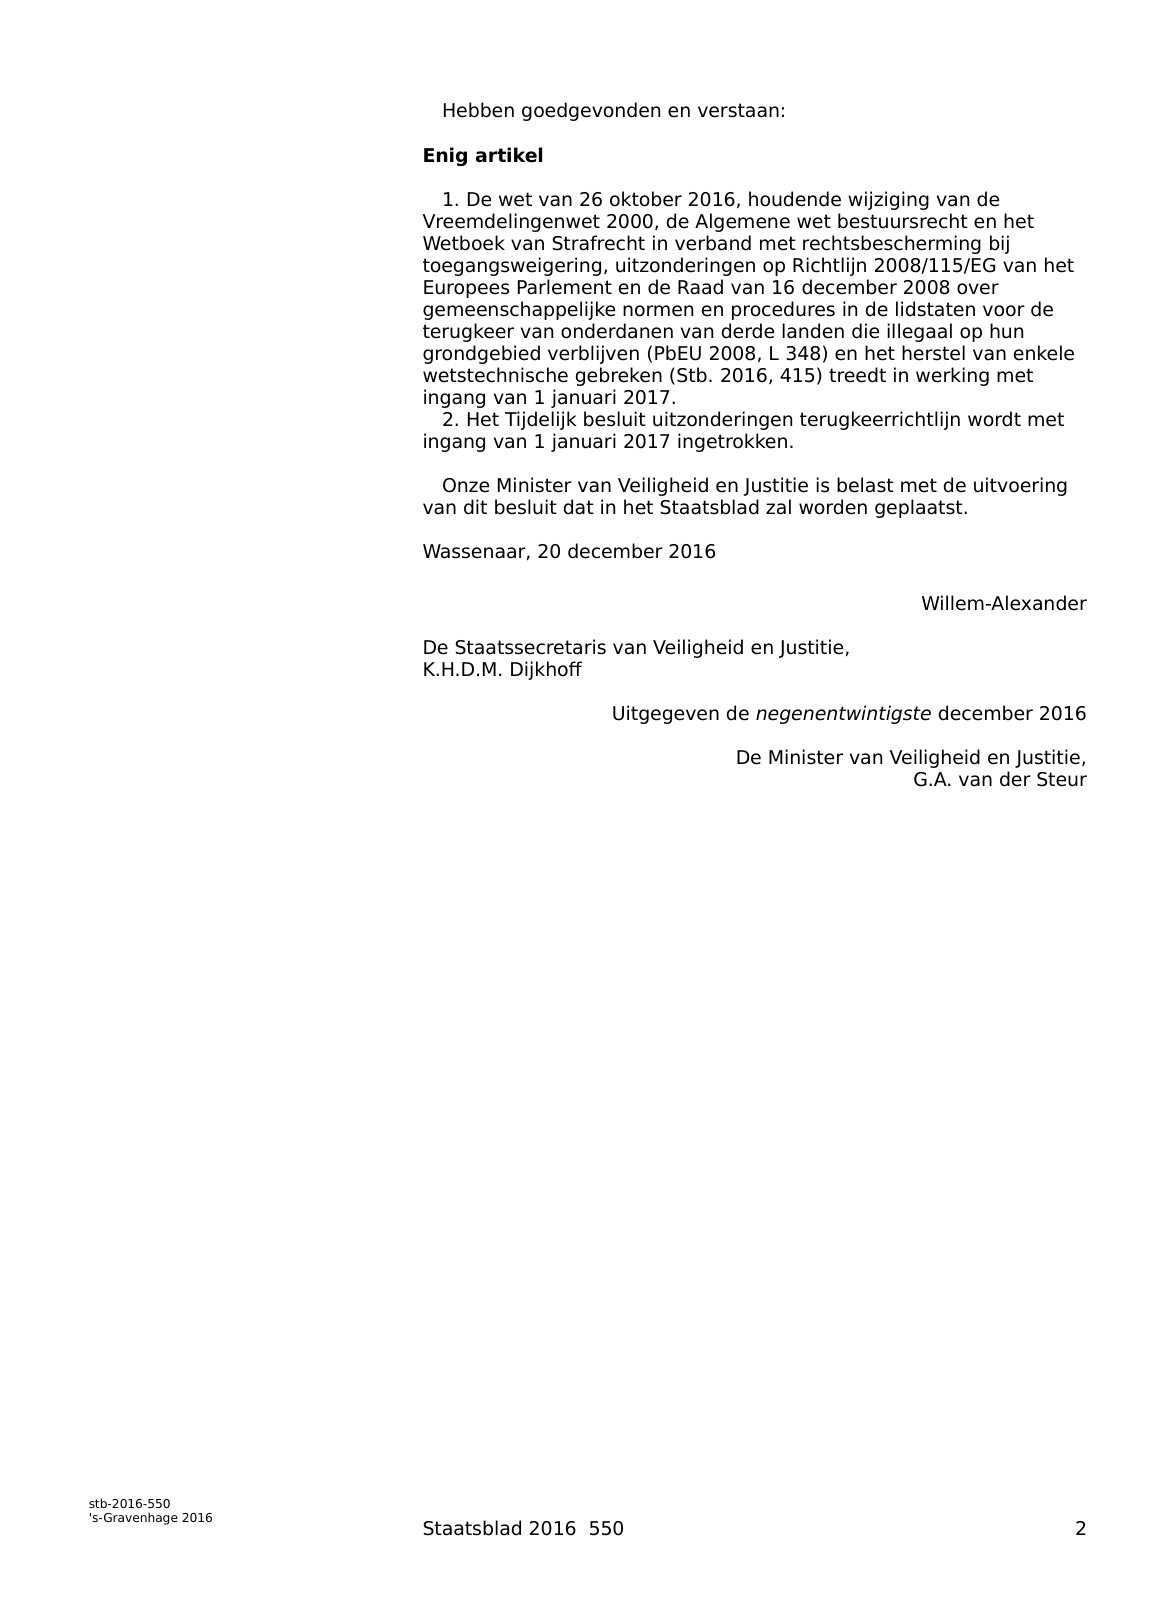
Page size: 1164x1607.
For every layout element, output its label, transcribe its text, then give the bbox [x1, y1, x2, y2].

subtitle Enig artikel [422, 144, 1087, 167]
text 1. De wet van 26 oktober 2016, houdende wijziging van de Vreemdelingenwet 2000, de Algemene wet bestuursrecht en het Wetboek van Strafrecht in verband met rechtsbescherming bij toegangsweigering, uitzonderingen op Richtlijn 2008/115/EG van het Europees Parlement en de Raad van 16 december 2008 over gemeenschappelijke normen en procedures in de lidstaten voor de terugkeer van onderdanen van derde landen die illegaal op hun grondgebied verblijven (PbEU 2008, L 348) en het herstel van enkele wetstechnische gebreken (Stb. 2016, 415) treedt in werking met ingang van 1 januari 2017. [422, 189, 1087, 408]
text Wassenaar, 20 december 2016 [422, 541, 1087, 563]
text Hebben goedgevonden en verstaan: [422, 100, 1087, 122]
text De Staatssecretaris van Veiligheid en Justitie, K.H.D.M. Dijkhoff [422, 637, 1087, 681]
text Uitgegeven de negenentwintigste december 2016 [422, 703, 1087, 725]
text Willem-Alexander [422, 593, 1087, 615]
text Onze Minister van Veiligheid en Justitie is belast met de uitvoering van dit besluit dat in het Staatsblad zal worden geplaatst. [422, 475, 1087, 519]
text 's-Gravenhage 2016 [88, 1511, 323, 1525]
text De Minister van Veiligheid en Justitie, G.A. van der Steur [422, 747, 1087, 791]
text 2. Het Tijdelijk besluit uitzonderingen terugkeerrichtlijn wordt met ingang van 1 januari 2017 ingetrokken. [422, 408, 1087, 452]
text stb-2016-550 [88, 1497, 323, 1511]
